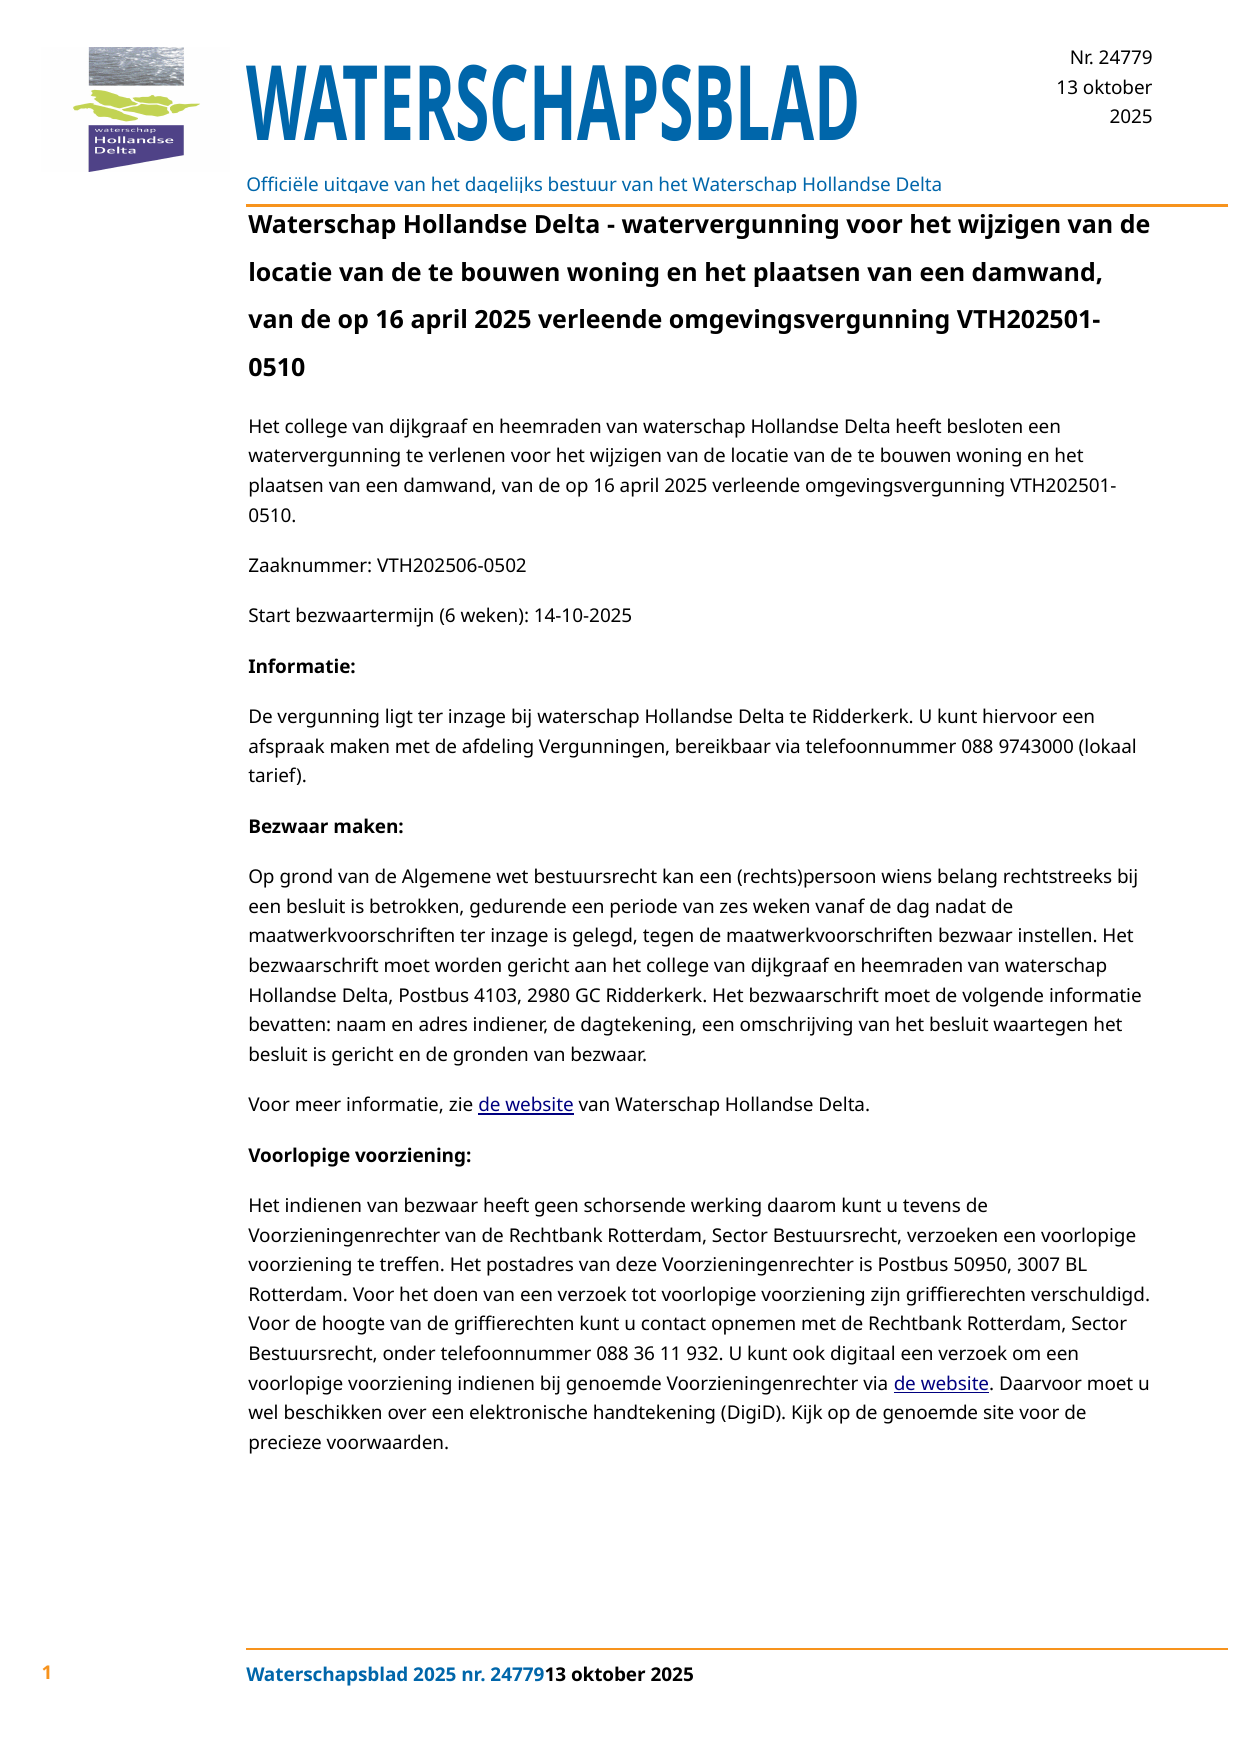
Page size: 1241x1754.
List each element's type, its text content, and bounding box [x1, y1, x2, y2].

text Het indienen van bezwaar heeft geen schorsende werking daarom kunt u tevens de Voorzieningenrechter van de Rechtbank Rotterdam, Sector Bestuursrecht, verzoeken een voorlopige voorziening te treffen. Het postadres van deze Voorzieningenrechter is Postbus 50950, 3007 BL Rotterdam. Voor het doen van een verzoek tot voorlopige voorziening zijn griffierechten verschuldigd. Voor de hoogte van de griffierechten kunt u contact opnemen met de Rechtbank Rotterdam, Sector Bestuursrecht, onder telefoonnummer 088 36 11 932. U kunt ook digitaal een verzoek om een voorlopige voorziening indienen bij genoemde Voorzieningenrechter via de website. Daarvoor moet u wel beschikken over een elektronische handtekening (DigiD). Kijk op de genoemde site voor de precieze voorwaarden. [248, 1192, 1152, 1455]
text Op grond van de Algemene wet bestuursrecht kan een (rechts)persoon wiens belang rechtstreeks bij een besluit is betrokken, gedurende een periode van zes weken vanaf de dag nadat de maatwerkvoorschriften ter inzage is gelegd, tegen de maatwerkvoorschriften bezwaar instellen. Het bezwaarschrift moet worden gericht aan het college van dijkgraaf en heemraden van waterschap Hollandse Delta, Postbus 4103, 2980 GC Ridderkerk. Het bezwaarschrift moet de volgende informatie bevatten: naam en adres indiener, de dagtekening, een omschrijving van het besluit waartegen het besluit is gericht en de gronden van bezwaar. [248, 863, 1152, 1067]
text Informatie: [248, 653, 1152, 679]
text Bezwaar maken: [248, 813, 1152, 839]
text Het college van dijkgraaf en heemraden van waterschap Hollandse Delta heeft besloten een watervergunning te verlenen voor het wijzigen van de locatie van de te bouwen woning en het plaatsen van een damwand, van de op 16 april 2025 verleende omgevingsvergunning VTH202501-0510. [248, 413, 1152, 528]
picture [41, 47, 231, 172]
text Start bezwaartermijn (6 weken): 14-10-2025 [248, 603, 1152, 628]
text Voorlopige voorziening: [248, 1142, 1152, 1168]
text Zaaknummer: VTH202506-0502 [248, 552, 1152, 578]
text De vergunning ligt ter inzage bij waterschap Hollandse Delta te Ridderkerk. U kunt hiervoor een afspraak maken met de afdeling Vergunningen, bereikbaar via telefoonnummer 088 9743000 (lokaal tarief). [248, 703, 1152, 788]
text Waterschap Hollandse Delta - watervergunning voor het wijzigen van de locatie van de te bouwen woning en het plaatsen van een damwand, van de op 16 april 2025 verleende omgevingsvergunning VTH202501-0510 [248, 207, 1152, 384]
text Voor meer informatie, zie de website van Waterschap Hollandse Delta. [248, 1091, 1152, 1117]
